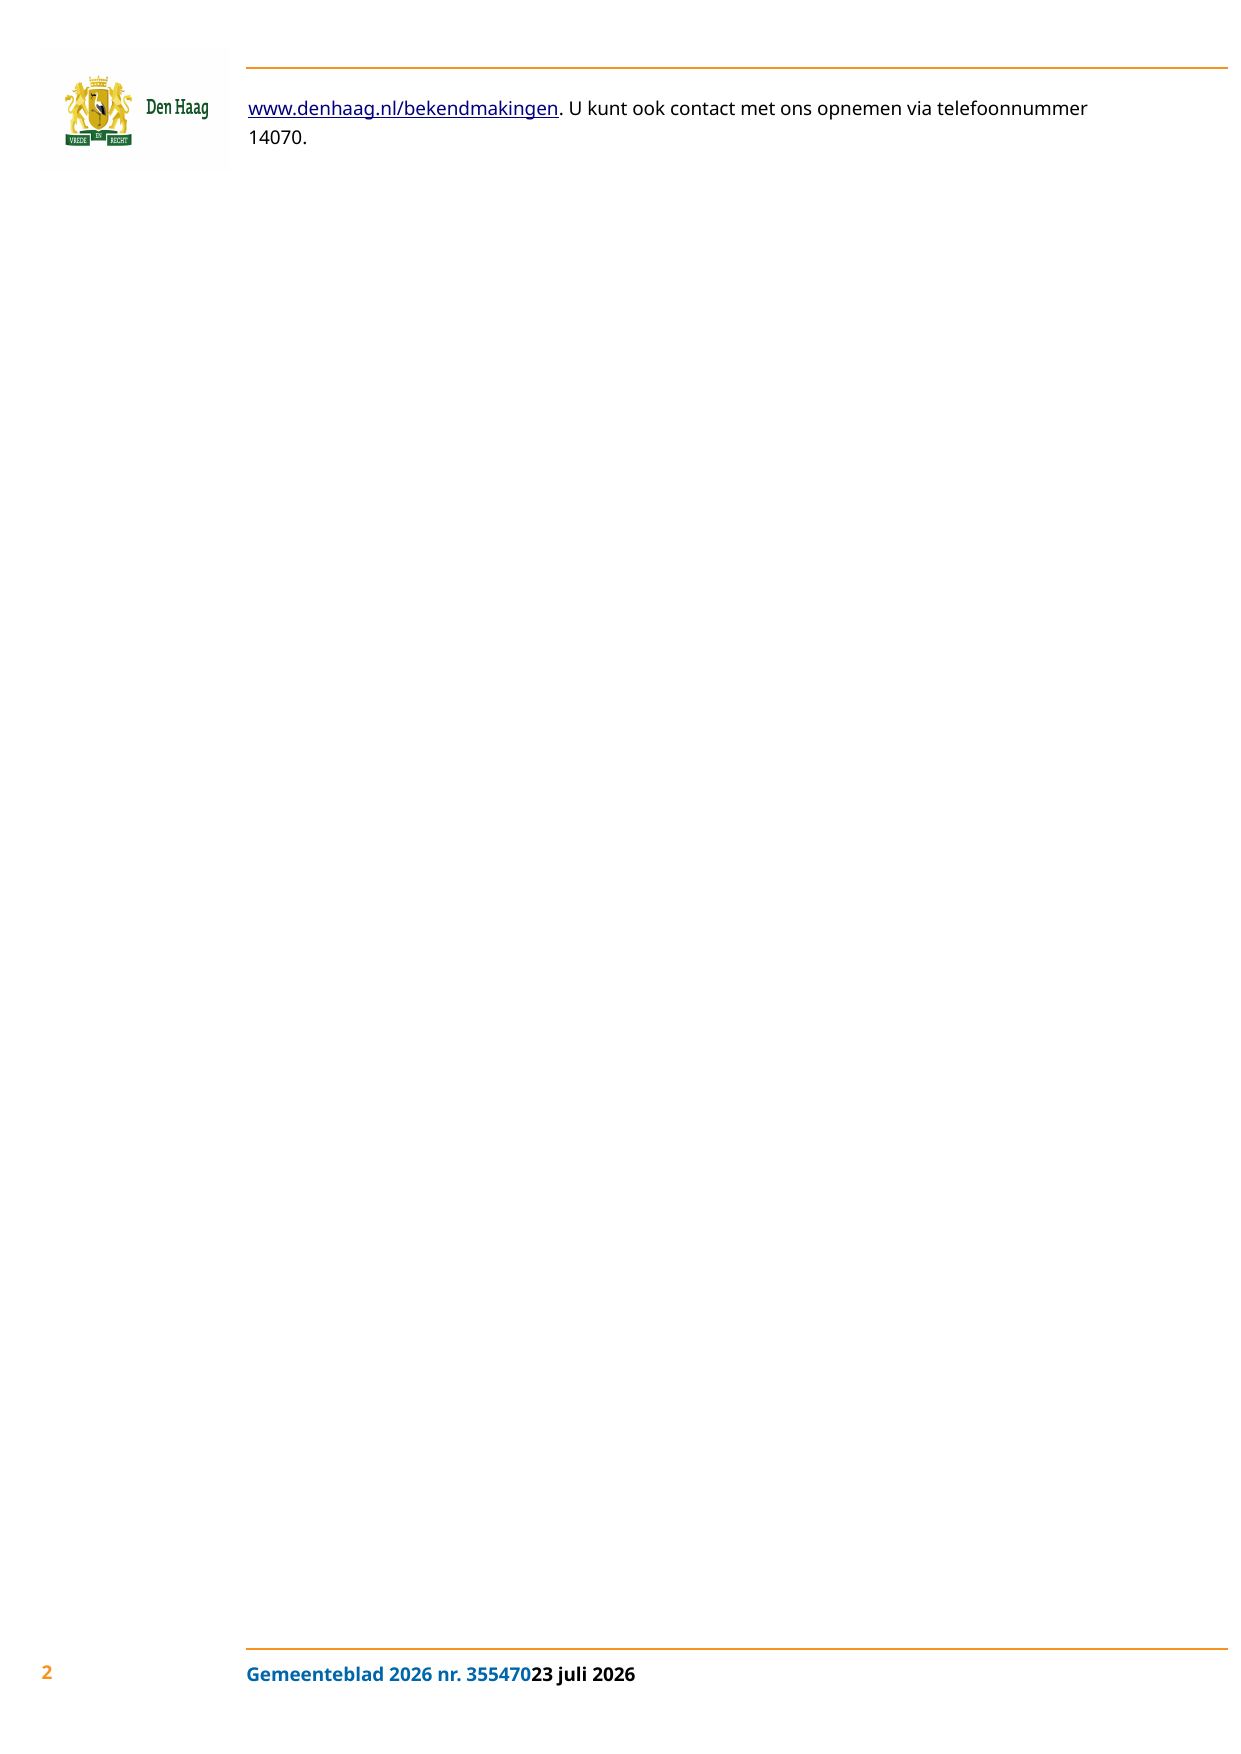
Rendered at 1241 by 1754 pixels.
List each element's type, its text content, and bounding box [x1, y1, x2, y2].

text www.denhaag.nl/bekendmakingen. U kunt ook contact met ons opnemen via telefoonnummer 14070. [248, 95, 1152, 150]
picture [41, 47, 231, 172]
